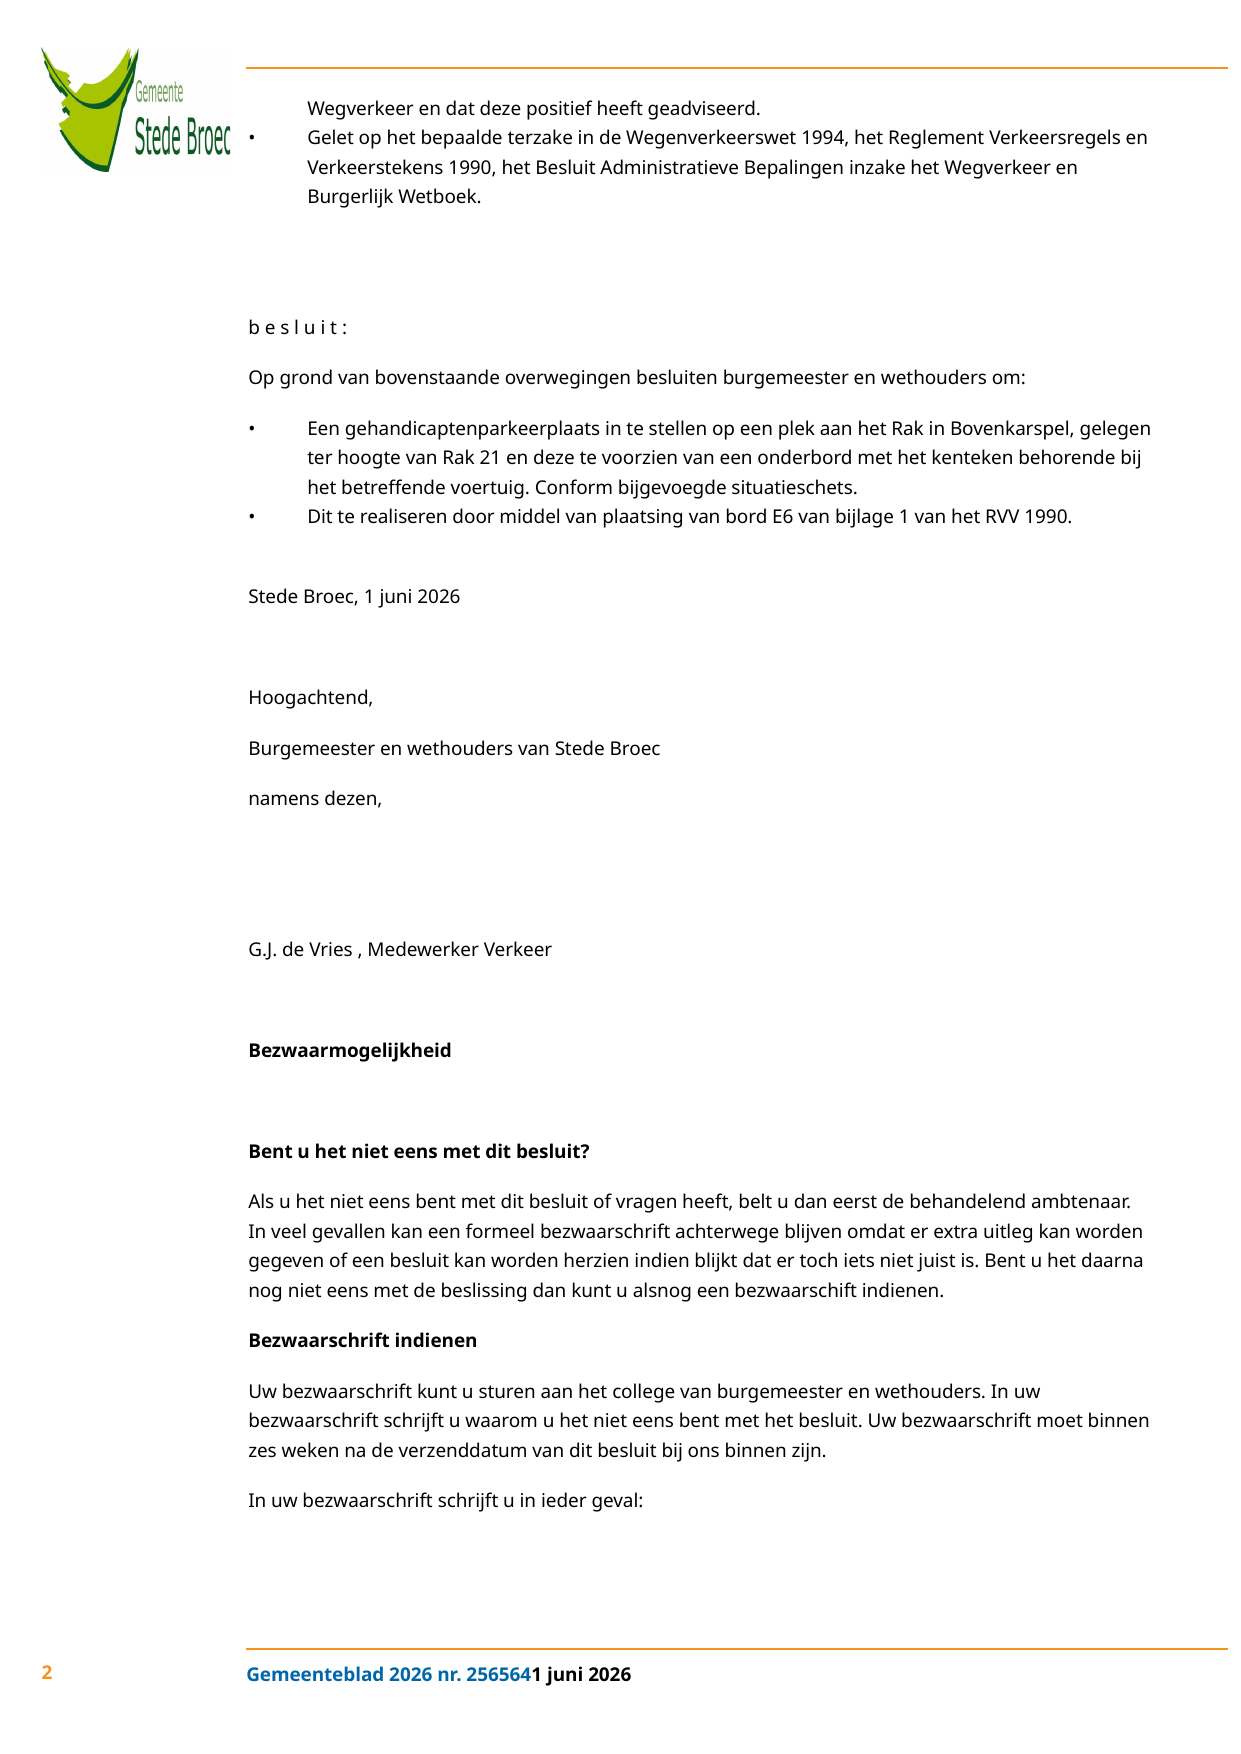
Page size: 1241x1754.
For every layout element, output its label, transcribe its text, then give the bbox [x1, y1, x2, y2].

text Burgemeester en wethouders van Stede Broec [248, 735, 1152, 761]
text Hoogachtend, [248, 684, 1152, 710]
list Dit te realiseren door middel van plaatsing van bord E6 van bijlage 1 van het RVV 1990. [248, 503, 1152, 529]
list Een gehandicaptenparkeerplaats in te stellen op een plek aan het Rak in Bovenkarspel, gelegen ter hoogte van Rak 21 en deze te voorzien van een onderbord met het kenteken behorende bij het betreffende voertuig. Conform bijgevoegde situatieschets. [248, 415, 1152, 500]
text G.J. de Vries , Medewerker Verkeer [248, 936, 1152, 962]
text Stede Broec, 1 juni 2026 [248, 583, 1152, 609]
text Bezwaarschrift indienen [248, 1328, 1152, 1353]
list Gelet op het bepaalde terzake in de Wegenverkeerswet 1994, het Reglement Verkeersregels en Verkeerstekens 1990, het Besluit Administratieve Bepalingen inzake het Wegverkeer en Burgerlijk Wetboek. [248, 124, 1152, 209]
text Bent u het niet eens met dit besluit? [248, 1138, 1152, 1164]
text Uw bezwaarschrift kunt u sturen aan het college van burgemeester en wethouders. In uw bezwaarschrift schrijft u waarom u het niet eens bent met het besluit. Uw bezwaarschrift moet binnen zes weken na de verzenddatum van dit besluit bij ons binnen zijn. [248, 1378, 1152, 1463]
text namens dezen, [248, 785, 1152, 811]
list Wegverkeer en dat deze positief heeft geadviseerd. [248, 95, 1152, 121]
text Als u het niet eens bent met dit besluit of vragen heeft, belt u dan eerst de behandelend ambtenaar. In veel gevallen kan een formeel bezwaarschrift achterwege blijven omdat er extra uitleg kan worden gegeven of een besluit kan worden herzien indien blijkt dat er toch iets niet juist is. Bent u het daarna nog niet eens met de beslissing dan kunt u alsnog een bezwaarschift indienen. [248, 1188, 1152, 1303]
picture [41, 47, 231, 172]
text Op grond van bovenstaande overwegingen besluiten burgemeester en wethouders om: [248, 364, 1152, 390]
text Bezwaarmogelijkheid [248, 1037, 1152, 1063]
text b e s l u i t : [248, 314, 1152, 340]
text In uw bezwaarschrift schrijft u in ieder geval: [248, 1488, 1152, 1513]
